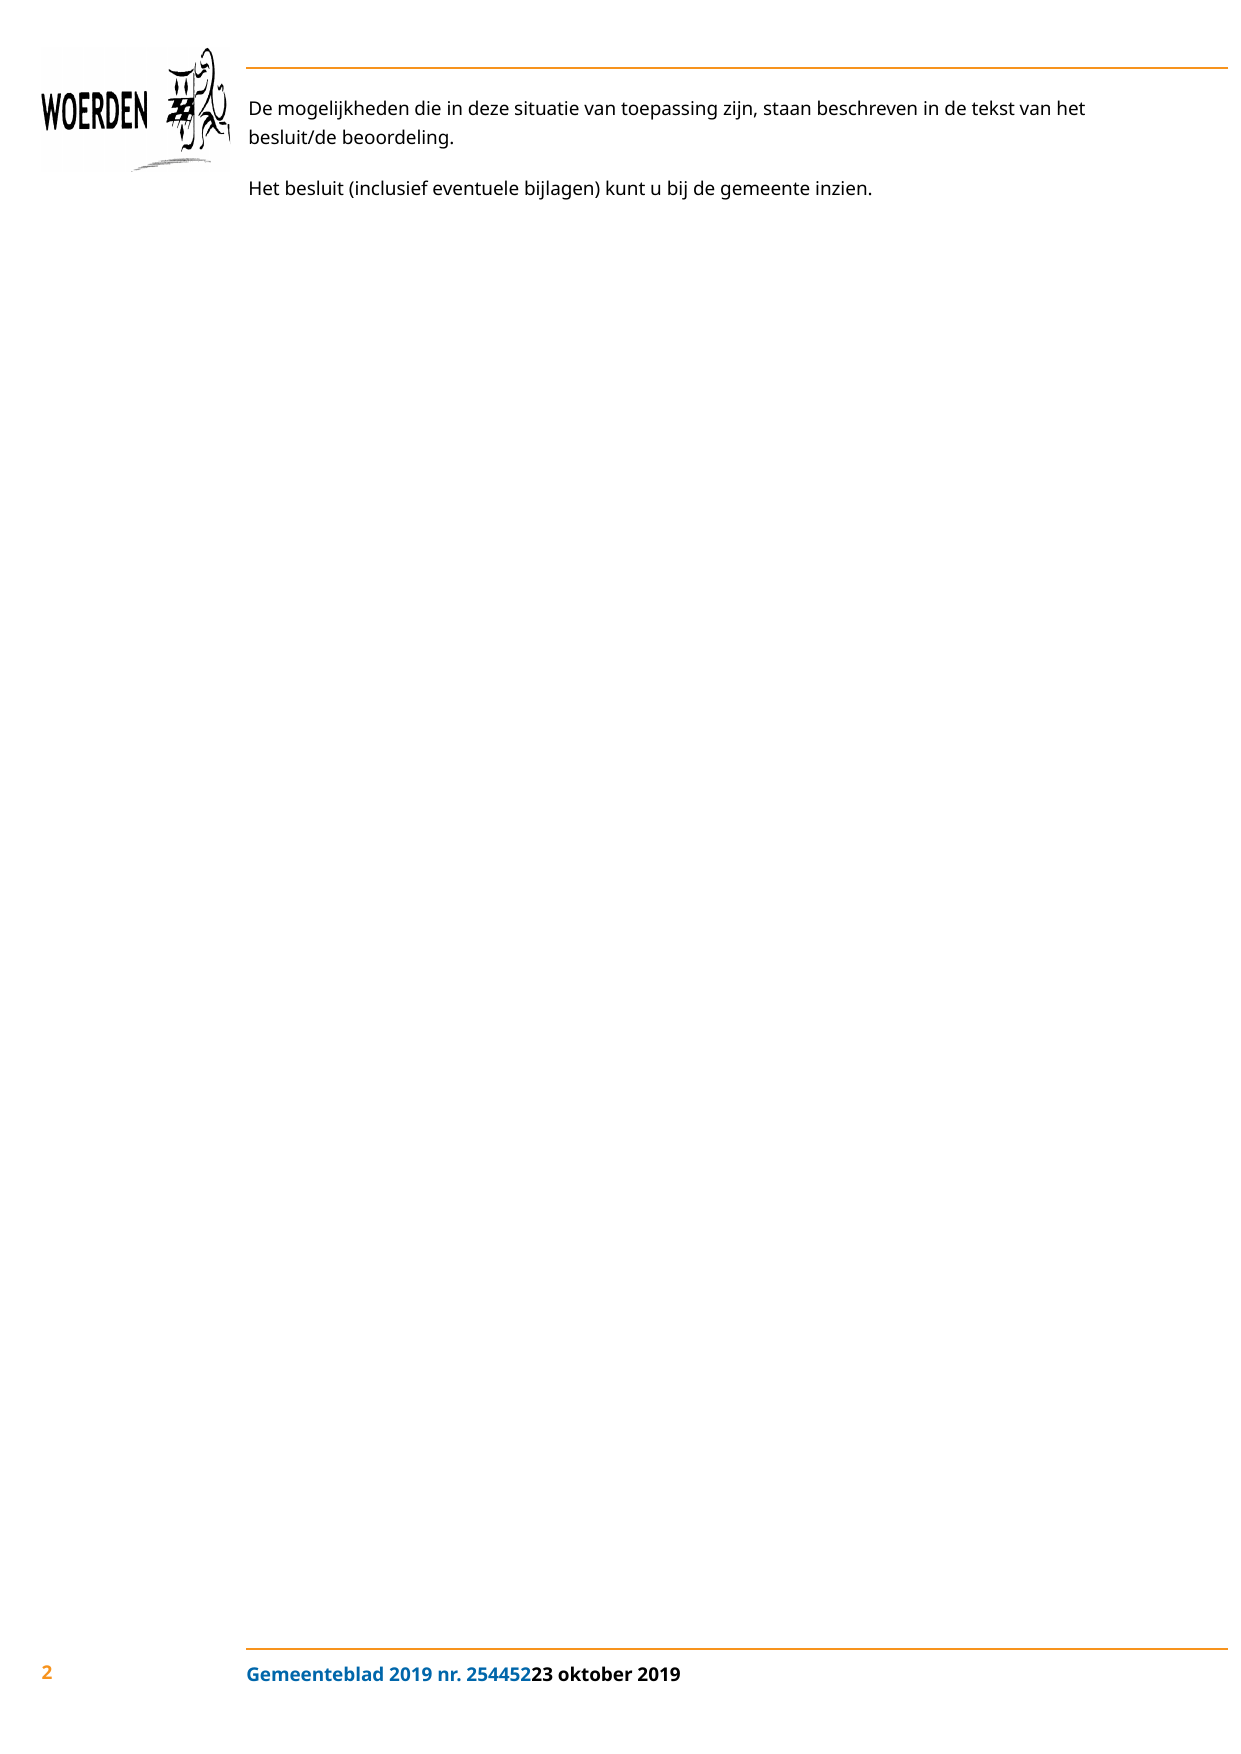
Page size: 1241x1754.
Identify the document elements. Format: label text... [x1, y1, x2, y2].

text De mogelijkheden die in deze situatie van toepassing zijn, staan beschreven in de tekst van het besluit/de beoordeling. [248, 95, 1152, 150]
text Het besluit (inclusief eventuele bijlagen) kunt u bij de gemeente inzien. [248, 175, 1152, 201]
picture [41, 47, 231, 172]
